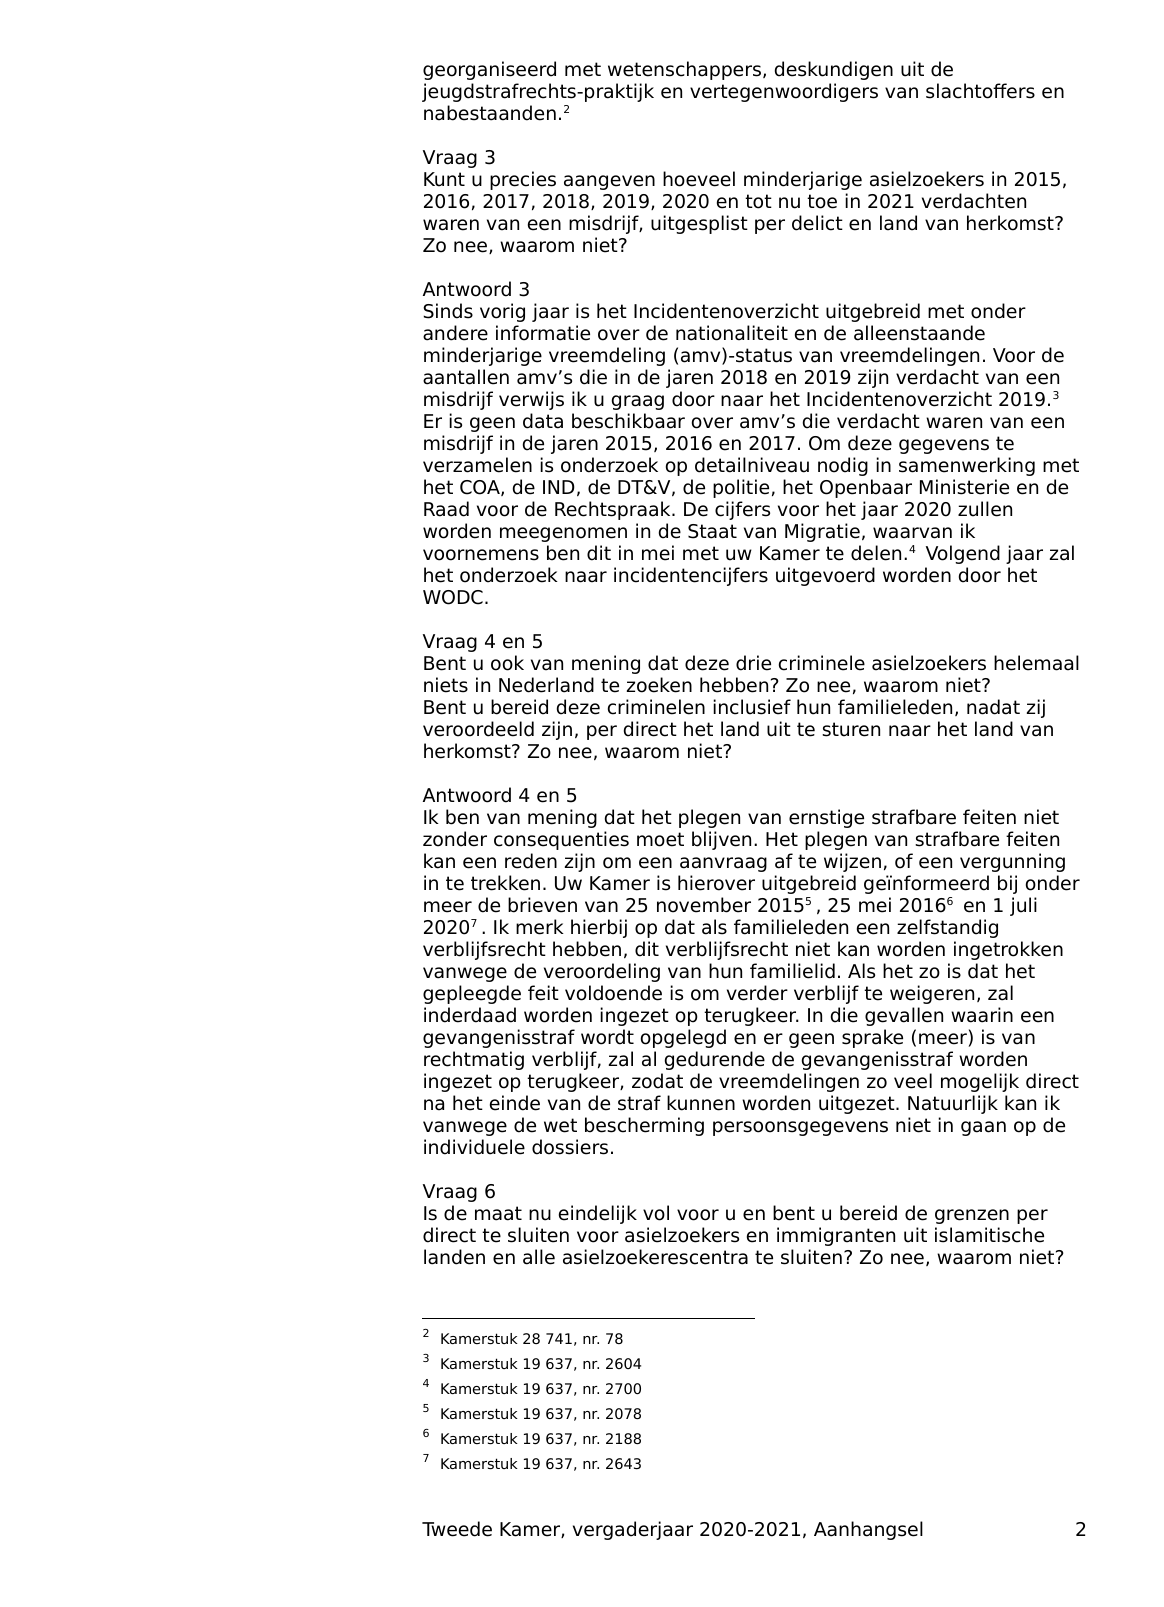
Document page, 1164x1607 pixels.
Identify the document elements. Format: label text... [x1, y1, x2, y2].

text Kamerstuk 19 637, nr. 2188 [422, 1427, 1087, 1449]
text Er is geen data beschikbaar over amv’s die verdacht waren van een misdrijf in de jaren 2015, 2016 en 2017. Om deze gegevens te verzamelen is onderzoek op detailniveau nodig in samenwerking met het COA, de IND, de DT&V, de politie, het Openbaar Ministerie en de Raad voor de Rechtspraak. De cijfers voor het jaar 2020 zullen worden meegenomen in de Staat van Migratie, waarvan ik voornemens ben dit in mei met uw Kamer te delen. Volgend jaar zal het onderzoek naar incidentencijfers uitgevoerd worden door het WODC. [422, 411, 1087, 609]
text Kamerstuk 19 637, nr. 2604 [422, 1352, 1087, 1374]
text Kunt u precies aangeven hoeveel minderjarige asielzoekers in 2015, 2016, 2017, 2018, 2019, 2020 en tot nu toe in 2021 verdachten waren van een misdrijf, uitgesplist per delict en land van herkomst? Zo nee, waarom niet? [422, 169, 1087, 257]
text Kamerstuk 19 637, nr. 2700 [422, 1377, 1087, 1399]
text Is de maat nu eindelijk vol voor u en bent u bereid de grenzen per direct te sluiten voor asielzoekers en immigranten uit islamitische landen en alle asielzoekerescentra te sluiten? Zo nee, waarom niet? [422, 1203, 1087, 1269]
text Bent u bereid deze criminelen inclusief hun familieleden, nadat zij veroordeeld zijn, per direct het land uit te sturen naar het land van herkomst? Zo nee, waarom niet? [422, 697, 1087, 763]
text Vraag 3 [422, 147, 1087, 169]
text Vraag 4 en 5 [422, 631, 1087, 653]
text Bent u ook van mening dat deze drie criminele asielzoekers helemaal niets in Nederland te zoeken hebben? Zo nee, waarom niet? [422, 653, 1087, 697]
text Kamerstuk 28 741, nr. 78 [422, 1327, 1087, 1349]
text Kamerstuk 19 637, nr. 2078 [422, 1402, 1087, 1424]
text Vraag 6 [422, 1181, 1087, 1203]
text Antwoord 3 [422, 279, 1087, 301]
text georganiseerd met wetenschappers, deskundigen uit de jeugdstrafrechts-praktijk en vertegenwoordigers van slachtoffers en nabestaanden. [422, 59, 1087, 125]
text Kamerstuk 19 637, nr. 2643 [422, 1452, 1087, 1474]
text Antwoord 4 en 5 [422, 785, 1087, 807]
text Ik ben van mening dat het plegen van ernstige strafbare feiten niet zonder consequenties moet blijven. Het plegen van strafbare feiten kan een reden zijn om een aanvraag af te wijzen, of een vergunning in te trekken. Uw Kamer is hierover uitgebreid geïnformeerd bij onder meer de brieven van 25 november 2015, 25 mei 2016 en 1 juli 2020. Ik merk hierbij op dat als familieleden een zelfstandig verblijfsrecht hebben, dit verblijfsrecht niet kan worden ingetrokken vanwege de veroordeling van hun familielid. Als het zo is dat het gepleegde feit voldoende is om verder verblijf te weigeren, zal inderdaad worden ingezet op terugkeer. In die gevallen waarin een gevangenisstraf wordt opgelegd en er geen sprake (meer) is van rechtmatig verblijf, zal al gedurende de gevangenisstraf worden ingezet op terugkeer, zodat de vreemdelingen zo veel mogelijk direct na het einde van de straf kunnen worden uitgezet. Natuurlijk kan ik vanwege de wet bescherming persoonsgegevens niet in gaan op de individuele dossiers. [422, 807, 1087, 1159]
text Sinds vorig jaar is het Incidentenoverzicht uitgebreid met onder andere informatie over de nationaliteit en de alleenstaande minderjarige vreemdeling (amv)-status van vreemdelingen. Voor de aantallen amv’s die in de jaren 2018 en 2019 zijn verdacht van een misdrijf verwijs ik u graag door naar het Incidentenoverzicht 2019. [422, 301, 1087, 411]
